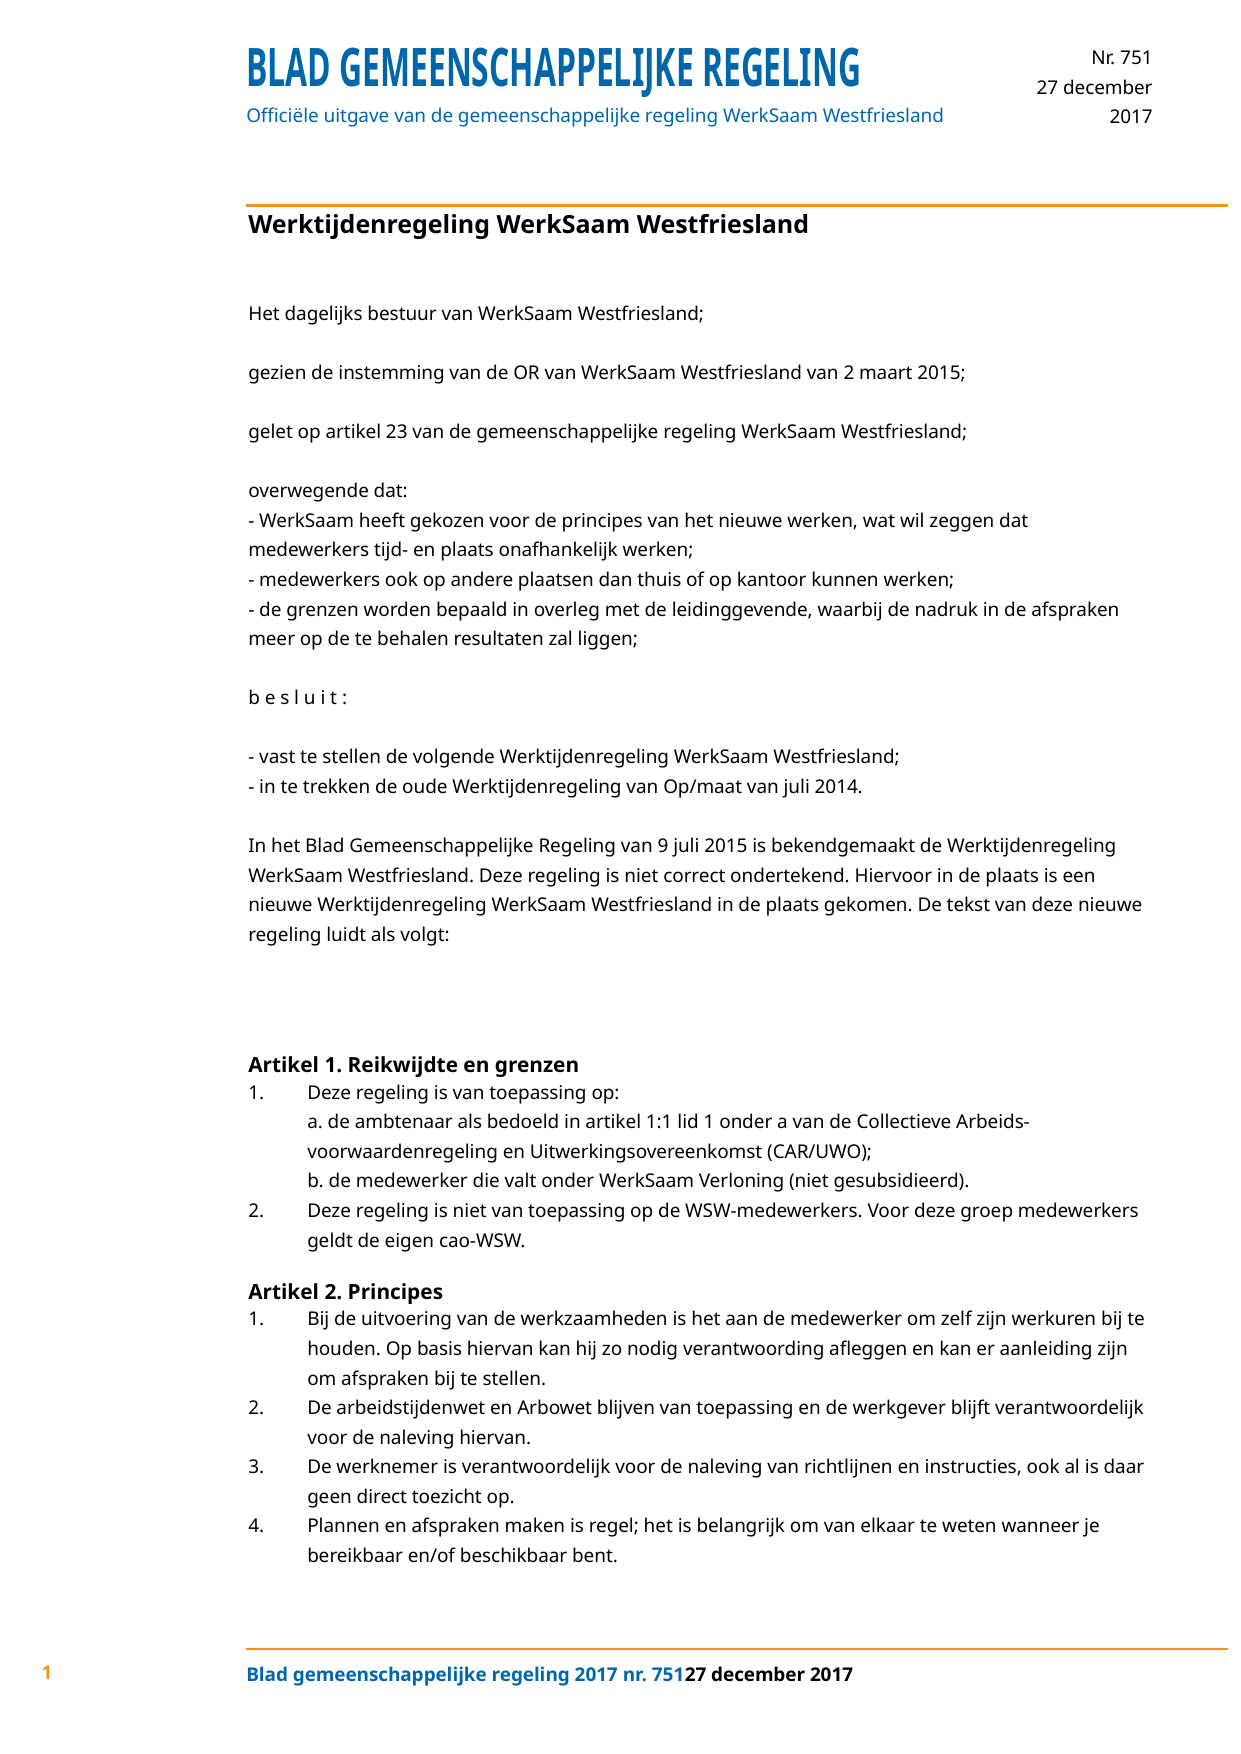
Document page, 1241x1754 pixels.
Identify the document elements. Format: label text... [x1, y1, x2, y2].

text gelet op artikel 23 van de gemeenschappelijke regeling WerkSaam Westfriesland; [248, 418, 1152, 444]
list Bij de uitvoering van de werkzaamheden is het aan de medewerker om zelf zijn werkuren bij te houden. Op basis hiervan kan hij zo nodig verantwoording afleggen en kan er aanleiding zijn om afspraken bij te stellen. [248, 1306, 1152, 1391]
text - in te trekken de oude Werktijdenregeling van Op/maat van juli 2014. [248, 773, 1152, 799]
text - vast te stellen de volgende Werktijdenregeling WerkSaam Westfriesland; [248, 744, 1152, 769]
text In het Blad Gemeenschappelijke Regeling van 9 juli 2015 is bekendgemaakt de Werktijdenregeling WerkSaam Westfriesland. Deze regeling is niet correct ondertekend. Hiervoor in de plaats is een nieuwe Werktijdenregeling WerkSaam Westfriesland in de plaats gekomen. De tekst van deze nieuwe regeling luidt als volgt: [248, 832, 1152, 947]
text gezien de instemming van de OR van WerkSaam Westfriesland van 2 maart 2015; [248, 359, 1152, 385]
text b e s l u i t : [248, 684, 1152, 710]
text Artikel 1. Reikwijdte en grenzen [248, 1050, 1152, 1079]
list De arbeidstijdenwet en Arbowet blijven van toepassing en de werkgever blijft verantwoordelijk voor de naleving hiervan. [248, 1394, 1152, 1450]
list Deze regeling is niet van toepassing op de WSW-medewerkers. Voor deze groep medewerkers geldt de eigen cao-WSW. [248, 1197, 1152, 1252]
list Plannen en afspraken maken is regel; het is belangrijk om van elkaar te weten wanneer je bereikbaar en/of beschikbaar bent. [248, 1513, 1152, 1568]
text - de grenzen worden bepaald in overleg met de leidinggevende, waarbij de nadruk in de afspraken meer op de te behalen resultaten zal liggen; [248, 596, 1152, 651]
text - medewerkers ook op andere plaatsen dan thuis of op kantoor kunnen werken; [248, 566, 1152, 592]
list Deze regeling is van toepassing op: [248, 1079, 1152, 1104]
list a. de ambtenaar als bedoeld in artikel 1:1 lid 1 onder a van de Collectieve Arbeids-voorwaardenregeling en Uitwerkingsovereenkomst (CAR/UWO); [248, 1108, 1152, 1164]
text Het dagelijks bestuur van WerkSaam Westfriesland; [248, 300, 1152, 326]
list b. de medewerker die valt onder WerkSaam Verloning (niet gesubsidieerd). [248, 1168, 1152, 1193]
text overwegende dat: [248, 477, 1152, 503]
picture [41, 47, 231, 172]
text Artikel 2. Principes [248, 1277, 1152, 1306]
text - WerkSaam heeft gekozen voor de principes van het nieuwe werken, wat wil zeggen dat medewerkers tijd- en plaats onafhankelijk werken; [248, 507, 1152, 562]
list De werknemer is verantwoordelijk voor de naleving van richtlijnen en instructies, ook al is daar geen direct toezicht op. [248, 1453, 1152, 1509]
text Werktijdenregeling WerkSaam Westfriesland [248, 207, 1152, 241]
